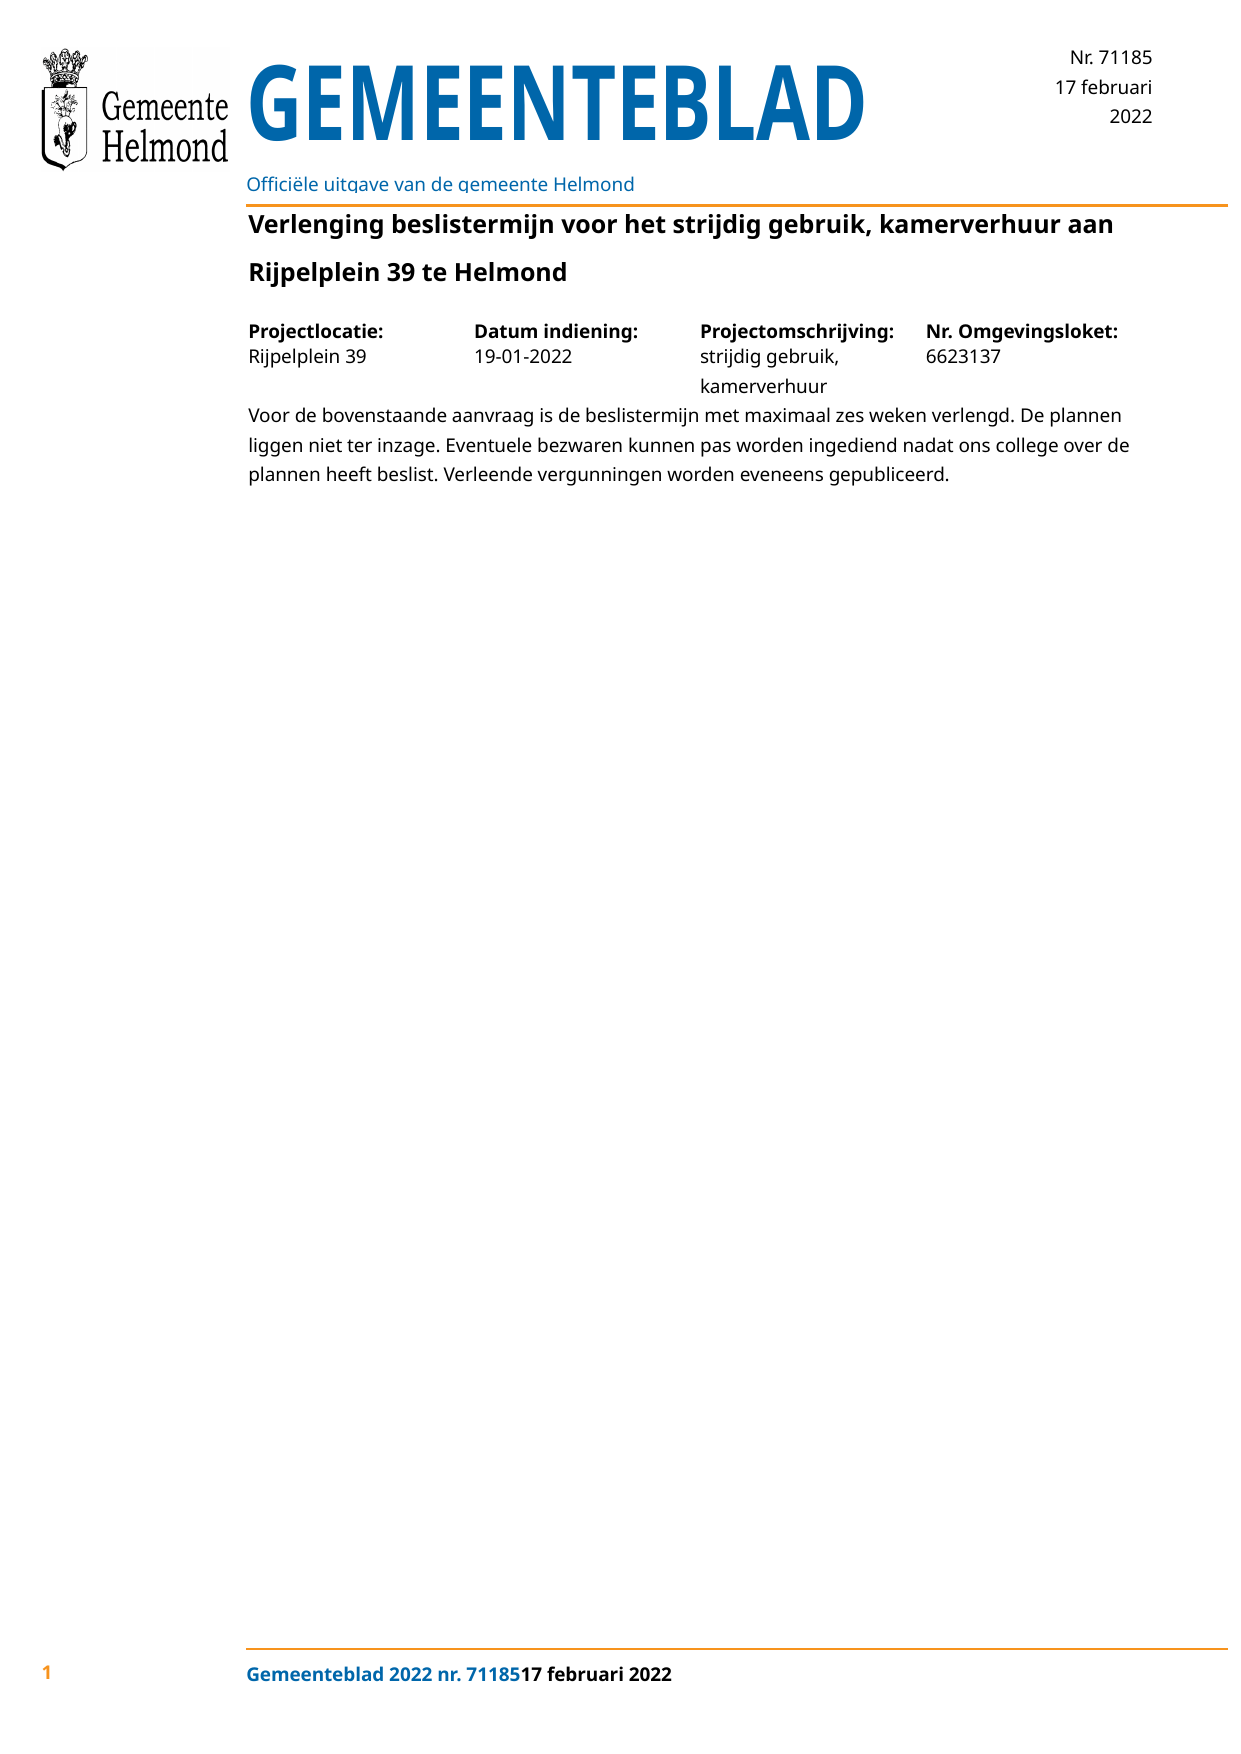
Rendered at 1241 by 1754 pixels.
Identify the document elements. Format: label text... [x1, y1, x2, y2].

table_header Projectlocatie: [248, 318, 474, 344]
text Verlenging beslistermijn voor het strijdig gebruik, kamerverhuur aan Rijpelplein 39 te Helmond [248, 207, 1152, 288]
table_cell 19-01-2022 [474, 344, 700, 399]
table_header Datum indiening: [474, 318, 700, 344]
table_cell strijdig gebruik, kamerverhuur [700, 344, 926, 399]
table_cell Rijpelplein 39 [248, 344, 474, 399]
text Voor de bovenstaande aanvraag is de beslistermijn met maximaal zes weken verlengd. De plannen liggen niet ter inzage. Eventuele bezwaren kunnen pas worden ingediend nadat ons college over de plannen heeft beslist. Verleende vergunningen worden eveneens gepubliceerd. [248, 402, 1152, 487]
table_cell 6623137 [926, 344, 1152, 399]
picture [41, 47, 231, 172]
table_header Projectomschrijving: [700, 318, 926, 344]
table_header Nr. Omgevingsloket: [926, 318, 1152, 344]
